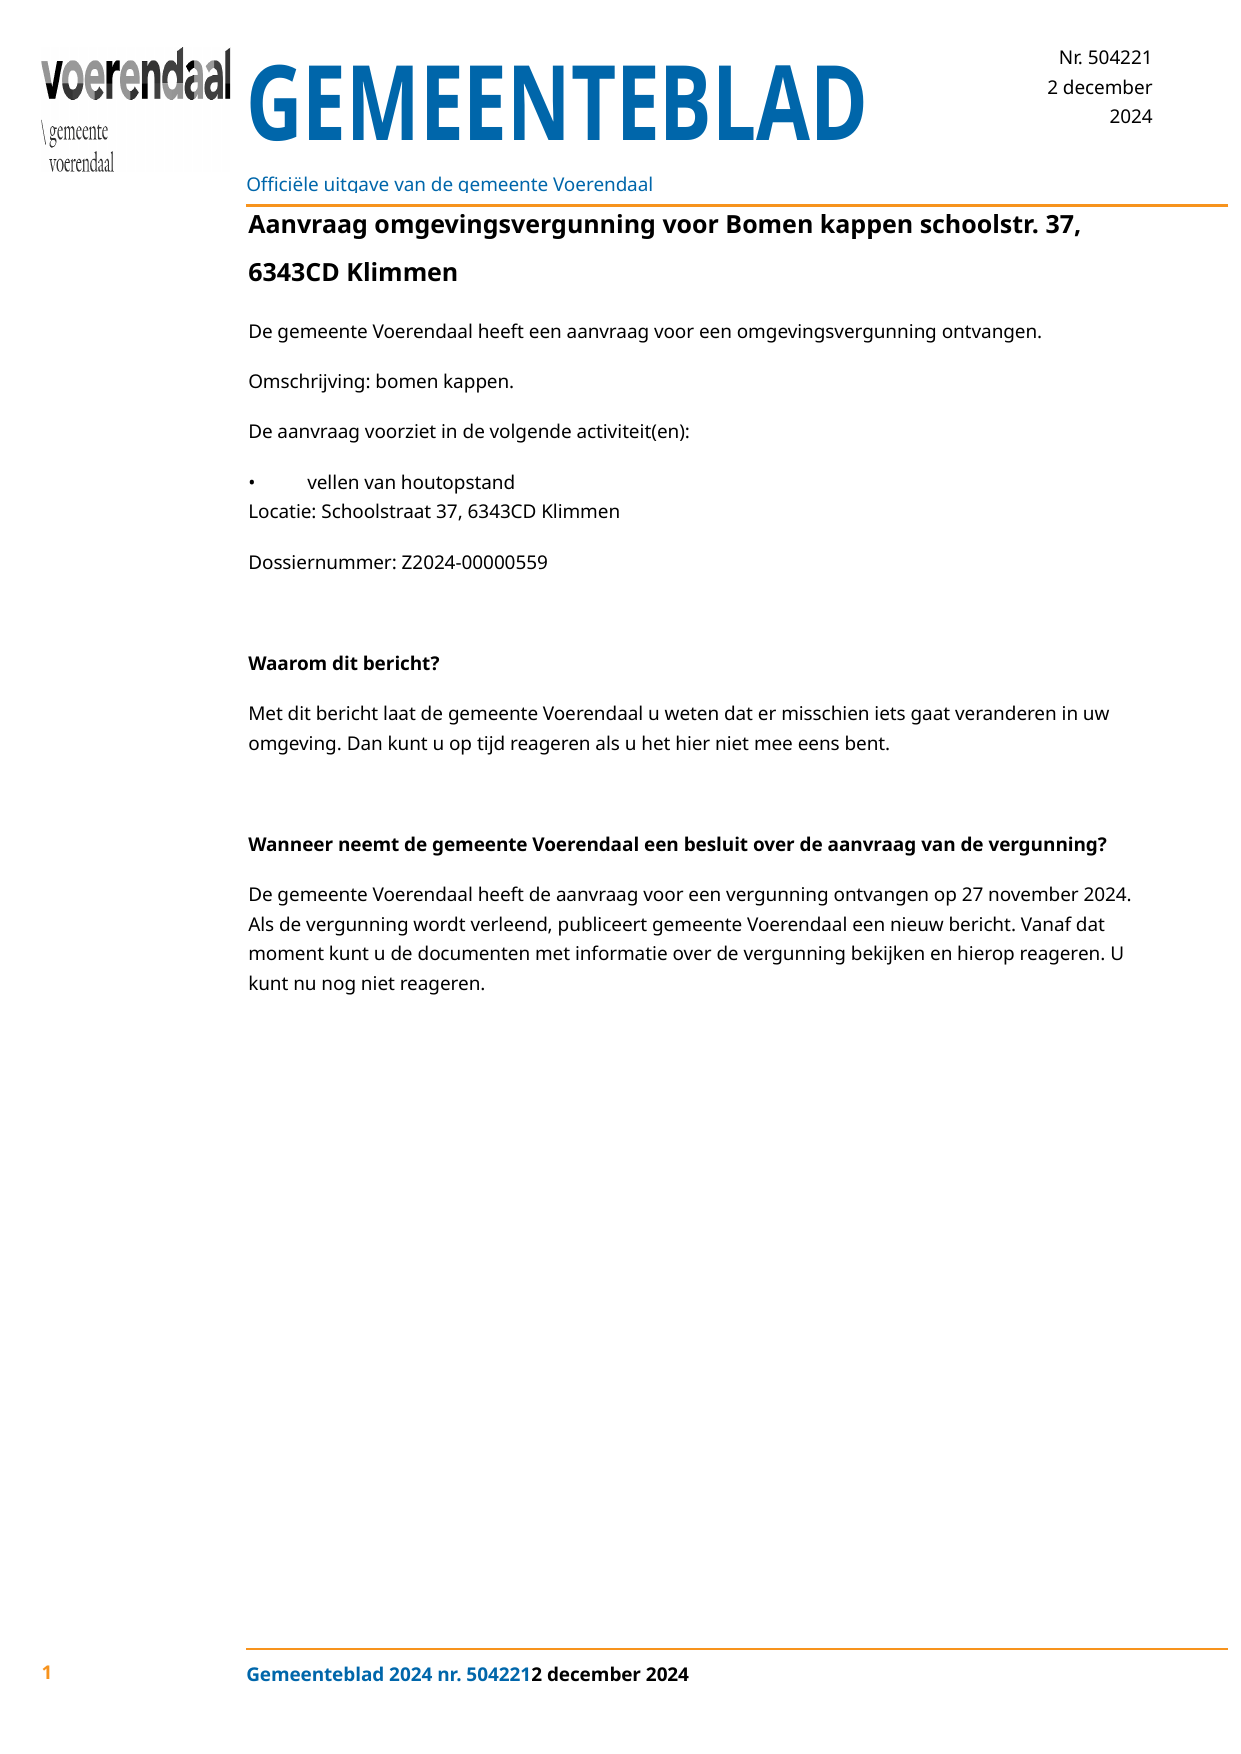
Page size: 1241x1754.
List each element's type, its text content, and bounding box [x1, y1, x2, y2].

picture [41, 47, 231, 172]
text Locatie: Schoolstraat 37, 6343CD Klimmen [248, 499, 1152, 524]
text De gemeente Voerendaal heeft een aanvraag voor een omgevingsvergunning ontvangen. [248, 318, 1152, 344]
list vellen van houtopstand [248, 469, 1152, 495]
text De aanvraag voorziet in de volgende activiteit(en): [248, 419, 1152, 444]
text Omschrijving: bomen kappen. [248, 368, 1152, 394]
text Wanneer neemt de gemeente Voerendaal een besluit over de aanvraag van de vergunning? [248, 831, 1152, 857]
text De gemeente Voerendaal heeft de aanvraag voor een vergunning ontvangen op 27 november 2024. Als de vergunning wordt verleend, publiceert gemeente Voerendaal een nieuw bericht. Vanaf dat moment kunt u de documenten met informatie over de vergunning bekijken en hierop reageren. U kunt nu nog niet reageren. [248, 881, 1152, 996]
text Aanvraag omgevingsvergunning voor Bomen kappen schoolstr. 37, 6343CD Klimmen [248, 207, 1152, 288]
text Met dit bericht laat de gemeente Voerendaal u weten dat er misschien iets gaat veranderen in uw omgeving. Dan kunt u op tijd reageren als u het hier niet mee eens bent. [248, 700, 1152, 756]
text Waarom dit bericht? [248, 650, 1152, 676]
text Dossiernummer: Z2024-00000559 [248, 549, 1152, 575]
